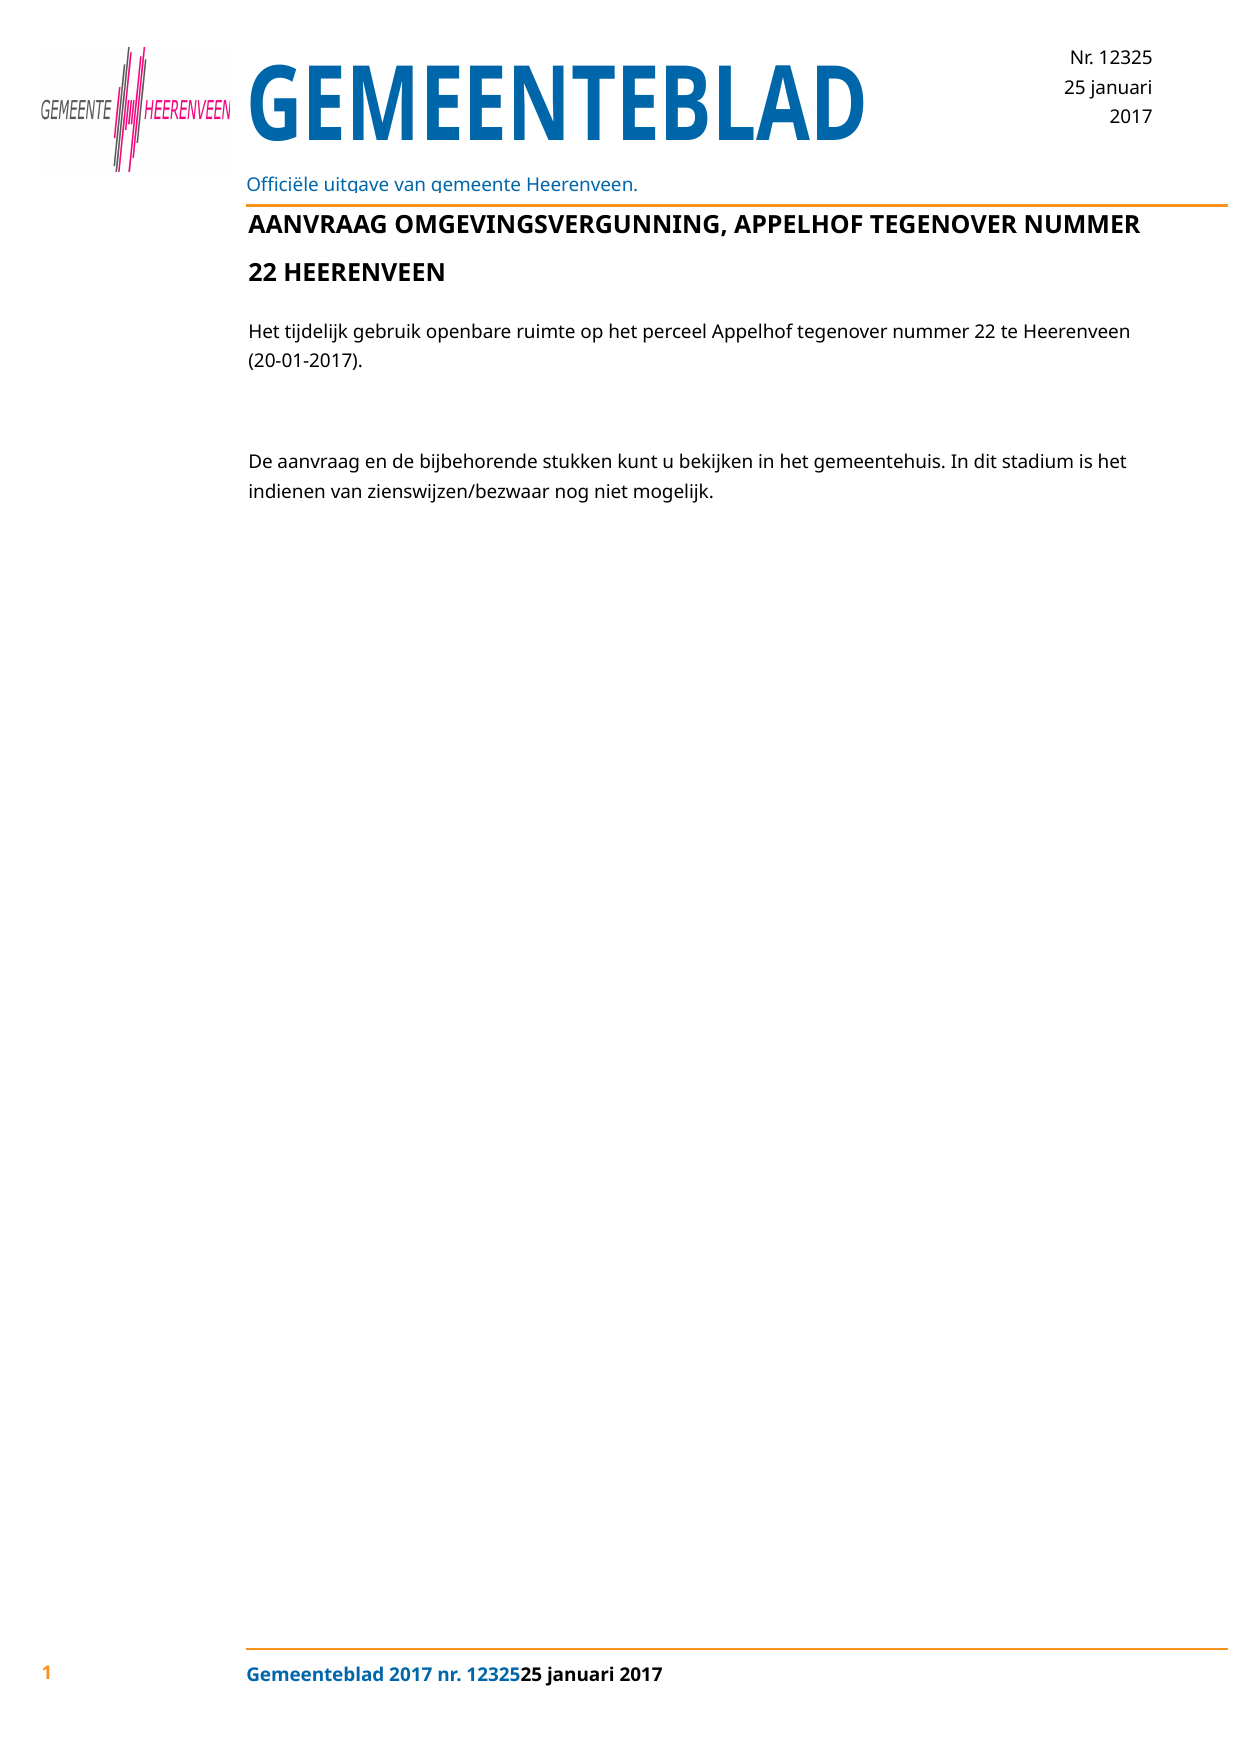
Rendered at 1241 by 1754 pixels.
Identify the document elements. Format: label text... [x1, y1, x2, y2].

text Het tijdelijk gebruik openbare ruimte op het perceel Appelhof tegenover nummer 22 te Heerenveen (20-01-2017). [248, 318, 1152, 373]
text AANVRAAG OMGEVINGSVERGUNNING, APPELHOF TEGENOVER NUMMER 22 HEERENVEEN [248, 207, 1152, 288]
picture [41, 47, 231, 172]
text De aanvraag en de bijbehorende stukken kunt u bekijken in het gemeentehuis. In dit stadium is het indienen van zienswijzen/bezwaar nog niet mogelijk. [248, 448, 1152, 504]
